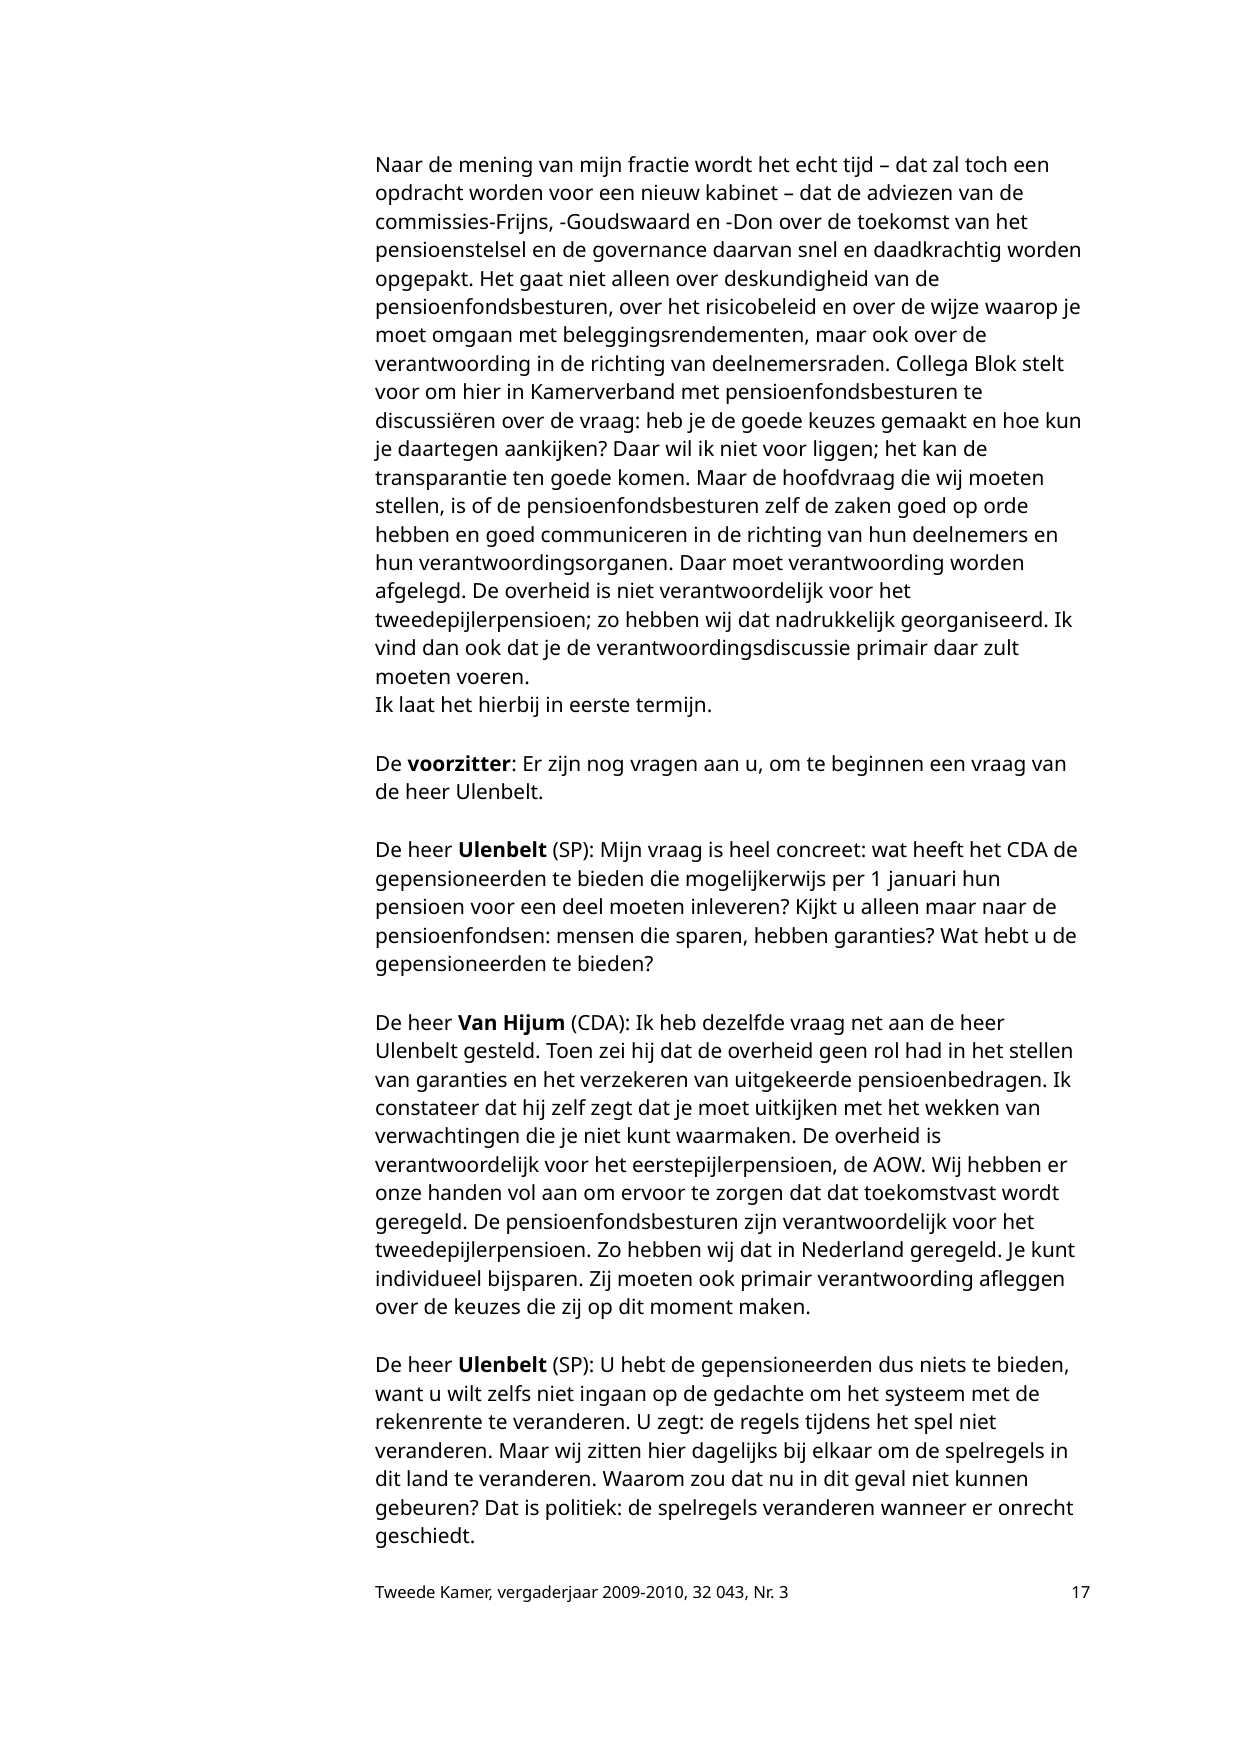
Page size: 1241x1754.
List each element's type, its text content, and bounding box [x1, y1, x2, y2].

text De voorzitter: Er zijn nog vragen aan u, om te beginnen een vraag van de heer Ulenbelt. [375, 749, 1090, 806]
text De heer Ulenbelt (SP): U hebt de gepensioneerden dus niets te bieden, want u wilt zelfs niet ingaan op de gedachte om het systeem met de rekenrente te veranderen. U zegt: de regels tijdens het spel niet veranderen. Maar wij zitten hier dagelijks bij elkaar om de spelregels in dit land te veranderen. Waarom zou dat nu in dit geval niet kunnen gebeuren? Dat is politiek: de spelregels veranderen wanneer er onrecht geschiedt. [375, 1351, 1090, 1550]
text De heer Van Hijum (CDA): Ik heb dezelfde vraag net aan de heer Ulenbelt gesteld. Toen zei hij dat de overheid geen rol had in het stellen van garanties en het verzekeren van uitgekeerde pensioenbedragen. Ik constateer dat hij zelf zegt dat je moet uitkijken met het wekken van verwachtingen die je niet kunt waarmaken. De overheid is verantwoordelijk voor het eerstepijlerpensioen, de AOW. Wij hebben er onze handen vol aan om ervoor te zorgen dat dat toekomstvast wordt geregeld. De pensioenfondsbesturen zijn verantwoordelijk voor het tweedepijlerpensioen. Zo hebben wij dat in Nederland geregeld. Je kunt individueel bijsparen. Zij moeten ook primair verantwoording afleggen over de keuzes die zij op dit moment maken. [375, 1008, 1090, 1321]
text De heer Ulenbelt (SP): Mijn vraag is heel concreet: wat heeft het CDA de gepensioneerden te bieden die mogelijkerwijs per 1 januari hun pensioen voor een deel moeten inleveren? Kijkt u alleen maar naar de pensioenfondsen: mensen die sparen, hebben garanties? Wat hebt u de gepensioneerden te bieden? [375, 836, 1090, 978]
text Ik laat het hierbij in eerste termijn. [375, 690, 1090, 719]
text Naar de mening van mijn fractie wordt het echt tijd – dat zal toch een opdracht worden voor een nieuw kabinet – dat de adviezen van de commissies-Frijns, -Goudswaard en -Don over de toekomst van het pensioenstelsel en de governance daarvan snel en daadkrachtig worden opgepakt. Het gaat niet alleen over deskundigheid van de pensioenfondsbesturen, over het risicobeleid en over de wijze waarop je moet omgaan met beleggingsrendementen, maar ook over de verantwoording in de richting van deelnemersraden. Collega Blok stelt voor om hier in Kamerverband met pensioenfondsbesturen te discussiëren over de vraag: heb je de goede keuzes gemaakt en hoe kun je daartegen aankijken? Daar wil ik niet voor liggen; het kan de transparantie ten goede komen. Maar de hoofdvraag die wij moeten stellen, is of de pensioenfondsbesturen zelf de zaken goed op orde hebben en goed communiceren in de richting van hun deelnemers en hun verantwoordingsorganen. Daar moet verantwoording worden afgelegd. De overheid is niet verantwoordelijk voor het tweedepijlerpensioen; zo hebben wij dat nadrukkelijk georganiseerd. Ik vind dan ook dat je de verantwoordingsdiscussie primair daar zult moeten voeren. [375, 150, 1090, 690]
